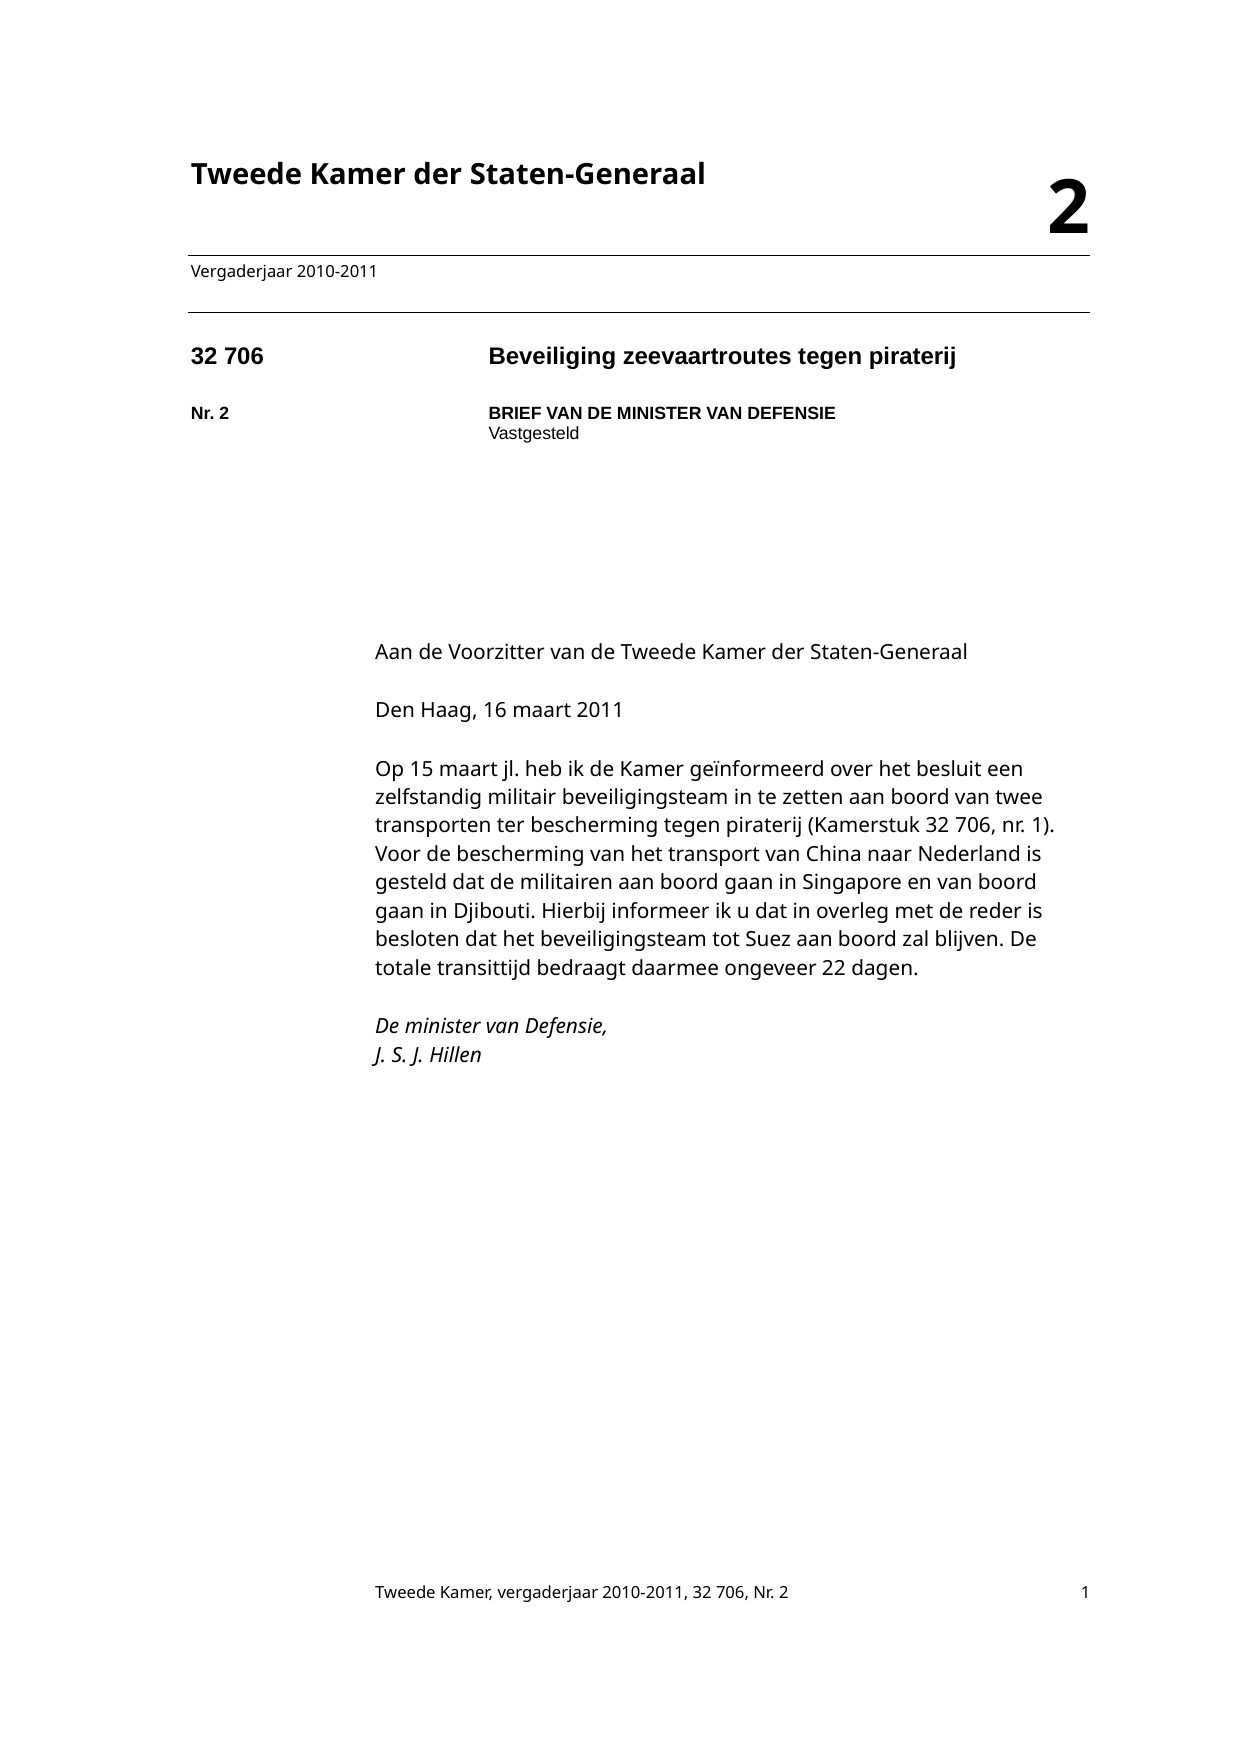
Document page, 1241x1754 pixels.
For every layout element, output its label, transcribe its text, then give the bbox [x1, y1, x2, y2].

table_cell [485, 313, 1090, 339]
table_header 2 [910, 150, 1090, 255]
table_cell BRIEF VAN DE MINISTER VAN DEFENSIE Vastgesteld [485, 399, 1090, 518]
table_cell [188, 313, 485, 339]
table_cell Vergaderjaar 2010-2011 [188, 256, 485, 312]
text Op 15 maart jl. heb ik de Kamer geïnformeerd over het besluit een zelfstandig militair beveiligingsteam in te zetten aan boord van twee transporten ter bescherming tegen piraterij (Kamerstuk 32 706, nr. 1). Voor de bescherming van het transport van China naar Nederland is gesteld dat de militairen aan boord gaan in Singapore en van boord gaan in Djibouti. Hierbij informeer ik u dat in overleg met de reder is besloten dat het beveiligingsteam tot Suez aan boord zal blijven. De totale transittijd bedraagt daarmee ongeveer 22 dagen. [375, 754, 1090, 981]
text Aan de Voorzitter van de Tweede Kamer der Staten-Generaal [375, 637, 1090, 665]
table_cell [485, 256, 1090, 312]
text Den Haag, 16 maart 2011 [375, 695, 1090, 724]
text De minister van Defensie, [375, 1011, 1090, 1040]
table_header Tweede Kamer der Staten-Generaal [188, 150, 909, 255]
table_cell 32 706 [188, 339, 485, 399]
table_cell Beveiliging zeevaartroutes tegen piraterij [485, 339, 1090, 399]
table_cell Nr. 2 [188, 399, 485, 518]
text J. S. J. Hillen [375, 1040, 1090, 1068]
